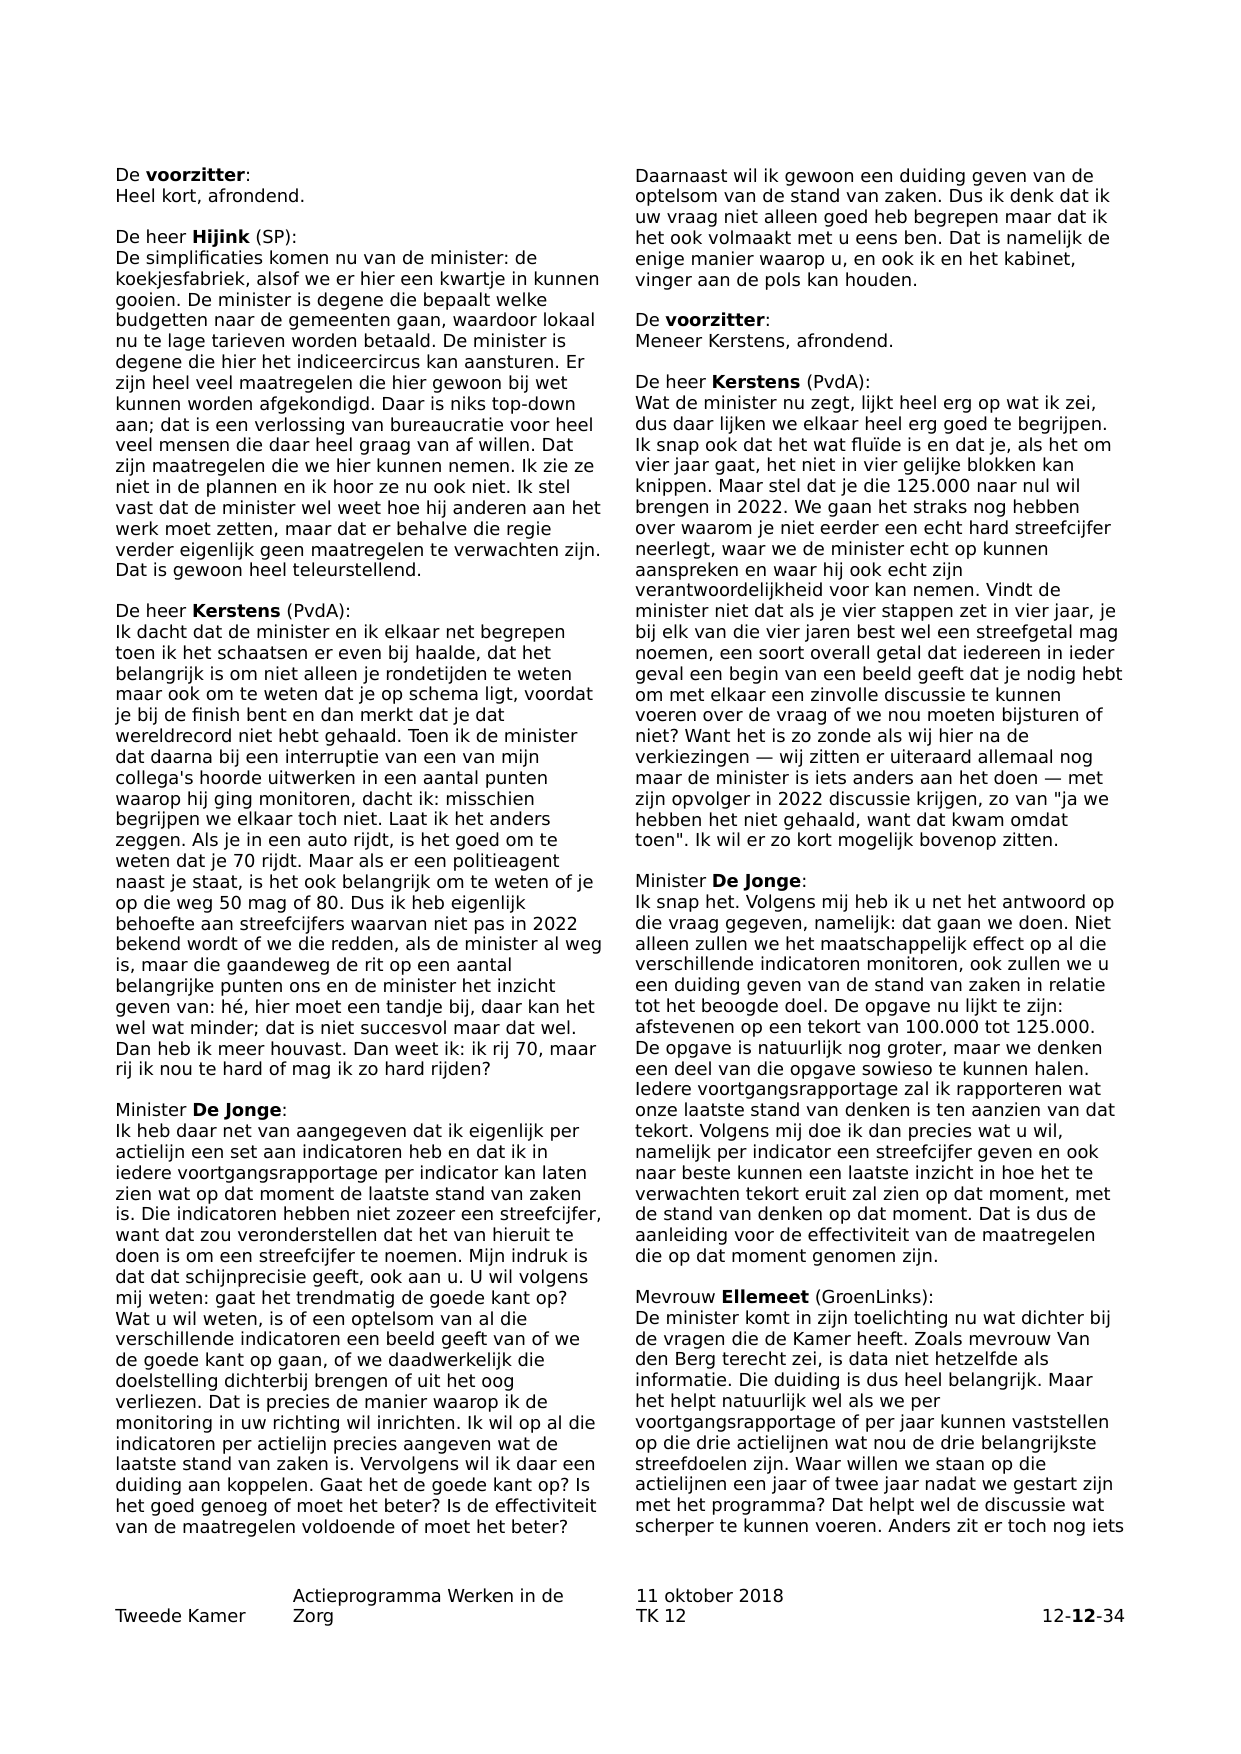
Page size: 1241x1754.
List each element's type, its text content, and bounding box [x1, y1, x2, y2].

text Daarnaast wil ik gewoon een duiding geven van de optelsom van de stand van zaken. Dus ik denk dat ik uw vraag niet alleen goed heb begrepen maar dat ik het ook volmaakt met u eens ben. Dat is namelijk de enige manier waarop u, en ook ik en het kabinet, vinger aan de pols kan houden. [635, 165, 1125, 290]
text De voorzitter: [115, 165, 605, 186]
text De heer Kerstens (PvdA): [115, 601, 605, 622]
text De heer Hijink (SP): [115, 227, 605, 248]
text De heer Kerstens (PvdA): [635, 372, 1125, 393]
text Ik snap het. Volgens mij heb ik u net het antwoord op die vraag gegeven, namelijk: dat gaan we doen. Niet alleen zullen we het maatschappelijk effect op al die verschillende indicatoren monitoren, ook zullen we u een duiding geven van de stand van zaken in relatie tot het beoogde doel. De opgave nu lijkt te zijn: afstevenen op een tekort van 100.000 tot 125.000. De opgave is natuurlijk nog groter, maar we denken een deel van die opgave sowieso te kunnen halen. Iedere voortgangsrapportage zal ik rapporteren wat onze laatste stand van denken is ten aanzien van dat tekort. Volgens mij doe ik dan precies wat u wil, namelijk per indicator een streefcijfer geven en ook naar beste kunnen een laatste inzicht in hoe het te verwachten tekort eruit zal zien op dat moment, met de stand van denken op dat moment. Dat is dus de aanleiding voor de effectiviteit van de maatregelen die op dat moment genomen zijn. [635, 892, 1125, 1267]
text Minister De Jonge: [115, 1100, 605, 1121]
text De minister komt in zijn toelichting nu wat dichter bij de vragen die de Kamer heeft. Zoals mevrouw Van den Berg terecht zei, is data niet hetzelfde als informatie. Die duiding is dus heel belangrijk. Maar het helpt natuurlijk wel als we per voortgangsrapportage of per jaar kunnen vaststellen op die drie actielijnen wat nou de drie belangrijkste streefdoelen zijn. Waar willen we staan op die actielijnen een jaar of twee jaar nadat we gestart zijn met het programma? Dat helpt wel de discussie wat scherper te kunnen voeren. Anders zit er toch nog iets [635, 1307, 1125, 1537]
text Meneer Kerstens, afrondend. [635, 331, 1125, 352]
text De simplificaties komen nu van de minister: de koekjesfabriek, alsof we er hier een kwartje in kunnen gooien. De minister is degene die bepaalt welke budgetten naar de gemeenten gaan, waardoor lokaal nu te lage tarieven worden betaald. De minister is degene die hier het indiceercircus kan aansturen. Er zijn heel veel maatregelen die hier gewoon bij wet kunnen worden afgekondigd. Daar is niks top-down aan; dat is een verlossing van bureaucratie voor heel veel mensen die daar heel graag van af willen. Dat zijn maatregelen die we hier kunnen nemen. Ik zie ze niet in de plannen en ik hoor ze nu ook niet. Ik stel vast dat de minister wel weet hoe hij anderen aan het werk moet zetten, maar dat er behalve die regie verder eigenlijk geen maatregelen te verwachten zijn. Dat is gewoon heel teleurstellend. [115, 248, 605, 581]
text Mevrouw Ellemeet (GroenLinks): [635, 1287, 1125, 1307]
text Wat de minister nu zegt, lijkt heel erg op wat ik zei, dus daar lijken we elkaar heel erg goed te begrijpen. Ik snap ook dat het wat fluïde is en dat je, als het om vier jaar gaat, het niet in vier gelijke blokken kan knippen. Maar stel dat je die 125.000 naar nul wil brengen in 2022. We gaan het straks nog hebben over waarom je niet eerder een echt hard streefcijfer neerlegt, waar we de minister echt op kunnen aanspreken en waar hij ook echt zijn verantwoordelijkheid voor kan nemen. Vindt de minister niet dat als je vier stappen zet in vier jaar, je bij elk van die vier jaren best wel een streefgetal mag noemen, een soort overall getal dat iedereen in ieder geval een begin van een beeld geeft dat je nodig hebt om met elkaar een zinvolle discussie te kunnen voeren over de vraag of we nou moeten bijsturen of niet? Want het is zo zonde als wij hier na de verkiezingen — wij zitten er uiteraard allemaal nog maar de minister is iets anders aan het doen — met zijn opvolger in 2022 discussie krijgen, zo van "ja we hebben het niet gehaald, want dat kwam omdat toen". Ik wil er zo kort mogelijk bovenop zitten. [635, 393, 1125, 851]
text De voorzitter: [635, 310, 1125, 331]
text Ik heb daar net van aangegeven dat ik eigenlijk per actielijn een set aan indicatoren heb en dat ik in iedere voortgangsrapportage per indicator kan laten zien wat op dat moment de laatste stand van zaken is. Die indicatoren hebben niet zozeer een streefcijfer, want dat zou veronderstellen dat het van hieruit te doen is om een streefcijfer te noemen. Mijn indruk is dat dat schijnprecisie geeft, ook aan u. U wil volgens mij weten: gaat het trendmatig de goede kant op? Wat u wil weten, is of een optelsom van al die verschillende indicatoren een beeld geeft van of we de goede kant op gaan, of we daadwerkelijk die doelstelling dichterbij brengen of uit het oog verliezen. Dat is precies de manier waarop ik de monitoring in uw richting wil inrichten. Ik wil op al die indicatoren per actielijn precies aangeven wat de laatste stand van zaken is. Vervolgens wil ik daar een duiding aan koppelen. Gaat het de goede kant op? Is het goed genoeg of moet het beter? Is de effectiviteit van de maatregelen voldoende of moet het beter? [115, 1121, 605, 1537]
text Minister De Jonge: [635, 871, 1125, 892]
text Heel kort, afrondend. [115, 186, 605, 207]
text Ik dacht dat de minister en ik elkaar net begrepen toen ik het schaatsen er even bij haalde, dat het belangrijk is om niet alleen je rondetijden te weten maar ook om te weten dat je op schema ligt, voordat je bij de finish bent en dan merkt dat je dat wereldrecord niet hebt gehaald. Toen ik de minister dat daarna bij een interruptie van een van mijn collega's hoorde uitwerken in een aantal punten waarop hij ging monitoren, dacht ik: misschien begrijpen we elkaar toch niet. Laat ik het anders zeggen. Als je in een auto rijdt, is het goed om te weten dat je 70 rijdt. Maar als er een politieagent naast je staat, is het ook belangrijk om te weten of je op die weg 50 mag of 80. Dus ik heb eigenlijk behoefte aan streefcijfers waarvan niet pas in 2022 bekend wordt of we die redden, als de minister al weg is, maar die gaandeweg de rit op een aantal belangrijke punten ons en de minister het inzicht geven van: hé, hier moet een tandje bij, daar kan het wel wat minder; dat is niet succesvol maar dat wel. Dan heb ik meer houvast. Dan weet ik: ik rij 70, maar rij ik nou te hard of mag ik zo hard rijden? [115, 622, 605, 1080]
